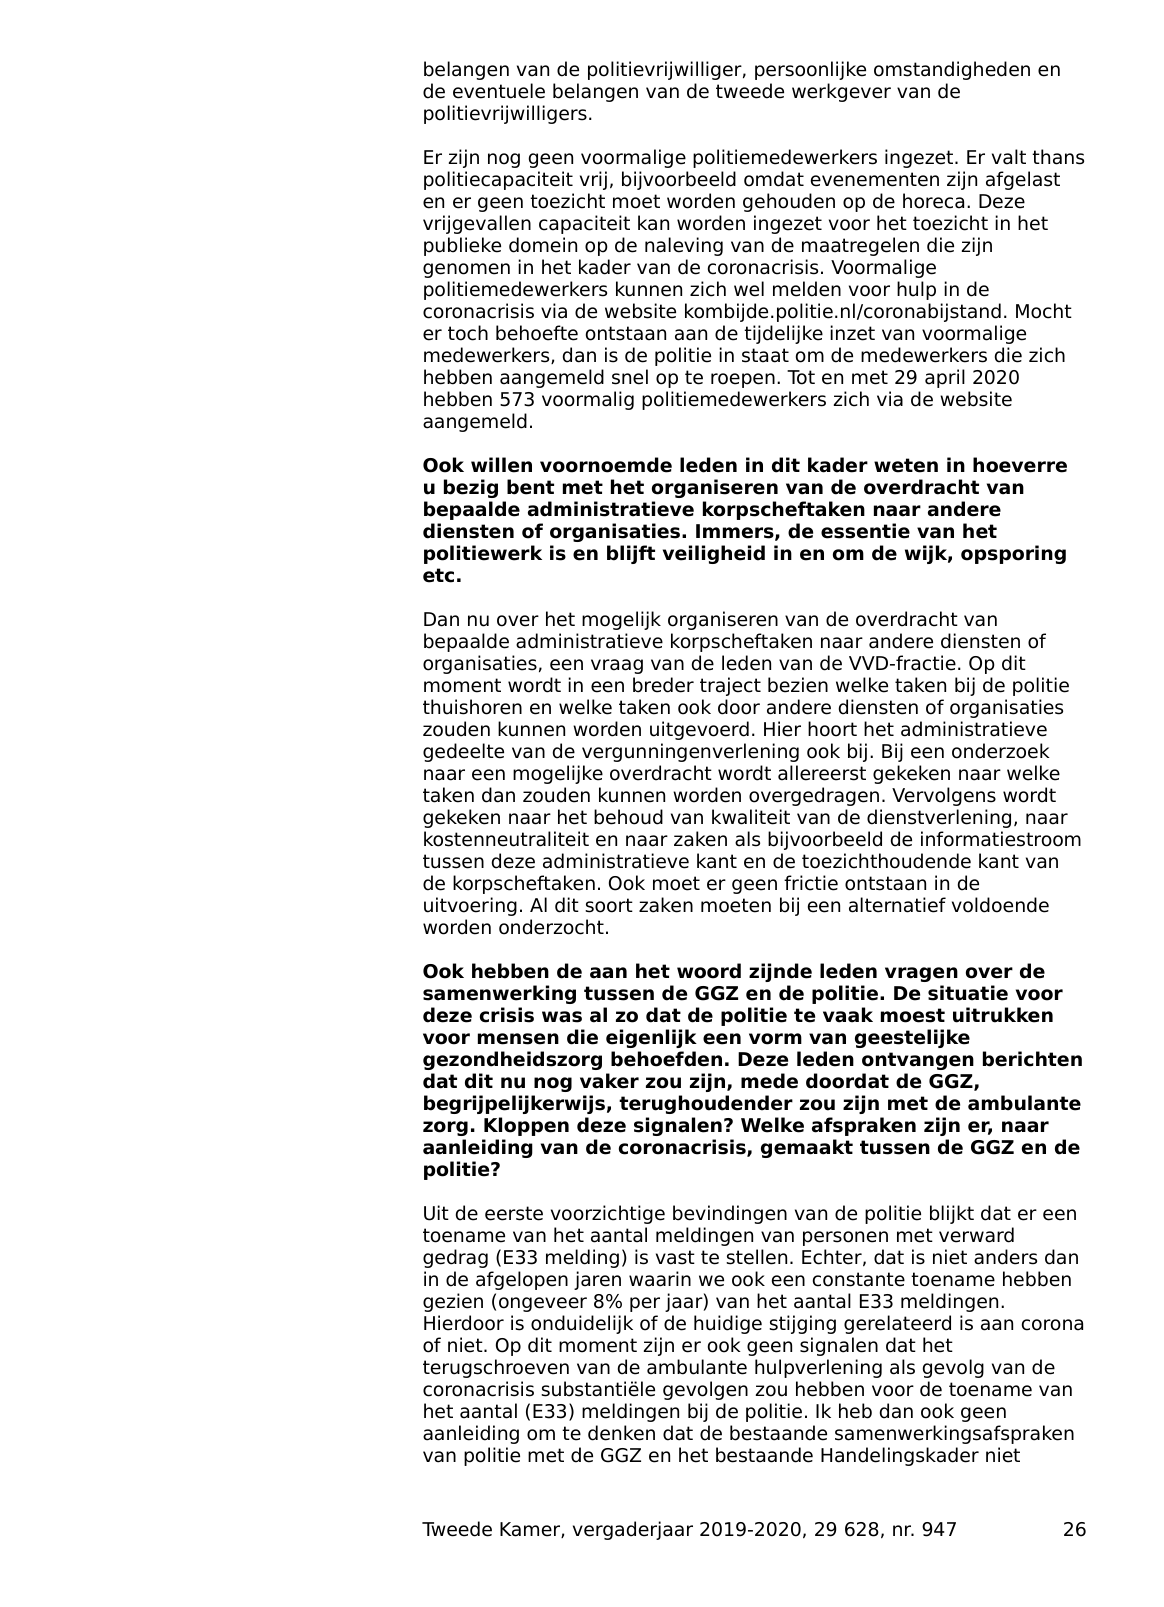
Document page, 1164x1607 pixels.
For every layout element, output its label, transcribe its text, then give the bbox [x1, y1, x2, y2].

text Uit de eerste voorzichtige bevindingen van de politie blijkt dat er een toename van het aantal meldingen van personen met verward gedrag (E33 melding) is vast te stellen. Echter, dat is niet anders dan in de afgelopen jaren waarin we ook een constante toename hebben gezien (ongeveer 8% per jaar) van het aantal E33 meldingen. Hierdoor is onduidelijk of de huidige stijging gerelateerd is aan corona of niet. Op dit moment zijn er ook geen signalen dat het terugschroeven van de ambulante hulpverlening als gevolg van de coronacrisis substantiële gevolgen zou hebben voor de toename van het aantal (E33) meldingen bij de politie. Ik heb dan ook geen aanleiding om te denken dat de bestaande samenwerkingsafspraken van politie met de GGZ en het bestaande Handelingskader niet [422, 1203, 1087, 1467]
text Er zijn nog geen voormalige politiemedewerkers ingezet. Er valt thans politiecapaciteit vrij, bijvoorbeeld omdat evenementen zijn afgelast en er geen toezicht moet worden gehouden op de horeca. Deze vrijgevallen capaciteit kan worden ingezet voor het toezicht in het publieke domein op de naleving van de maatregelen die zijn genomen in het kader van de coronacrisis. Voormalige politiemedewerkers kunnen zich wel melden voor hulp in de coronacrisis via de website kombijde.politie.nl/coronabijstand. Mocht er toch behoefte ontstaan aan de tijdelijke inzet van voormalige medewerkers, dan is de politie in staat om de medewerkers die zich hebben aangemeld snel op te roepen. Tot en met 29 april 2020 hebben 573 voormalig politiemedewerkers zich via de website aangemeld. [422, 147, 1087, 433]
text Dan nu over het mogelijk organiseren van de overdracht van bepaalde administratieve korpscheftaken naar andere diensten of organisaties, een vraag van de leden van de VVD-fractie. Op dit moment wordt in een breder traject bezien welke taken bij de politie thuishoren en welke taken ook door andere diensten of organisaties zouden kunnen worden uitgevoerd. Hier hoort het administratieve gedeelte van de vergunningenverlening ook bij. Bij een onderzoek naar een mogelijke overdracht wordt allereerst gekeken naar welke taken dan zouden kunnen worden overgedragen. Vervolgens wordt gekeken naar het behoud van kwaliteit van de dienstverlening, naar kostenneutraliteit en naar zaken als bijvoorbeeld de informatiestroom tussen deze administratieve kant en de toezichthoudende kant van de korpscheftaken. Ook moet er geen frictie ontstaan in de uitvoering. Al dit soort zaken moeten bij een alternatief voldoende worden onderzocht. [422, 609, 1087, 939]
text belangen van de politievrijwilliger, persoonlijke omstandigheden en de eventuele belangen van de tweede werkgever van de politievrijwilligers. [422, 59, 1087, 125]
text Ook willen voornoemde leden in dit kader weten in hoeverre u bezig bent met het organiseren van de overdracht van bepaalde administratieve korpscheftaken naar andere diensten of organisaties. Immers, de essentie van het politiewerk is en blijft veiligheid in en om de wijk, opsporing etc. [422, 455, 1087, 587]
text Ook hebben de aan het woord zijnde leden vragen over de samenwerking tussen de GGZ en de politie. De situatie voor deze crisis was al zo dat de politie te vaak moest uitrukken voor mensen die eigenlijk een vorm van geestelijke gezondheidszorg behoefden. Deze leden ontvangen berichten dat dit nu nog vaker zou zijn, mede doordat de GGZ, begrijpelijkerwijs, terughoudender zou zijn met de ambulante zorg. Kloppen deze signalen? Welke afspraken zijn er, naar aanleiding van de coronacrisis, gemaakt tussen de GGZ en de politie? [422, 961, 1087, 1181]
